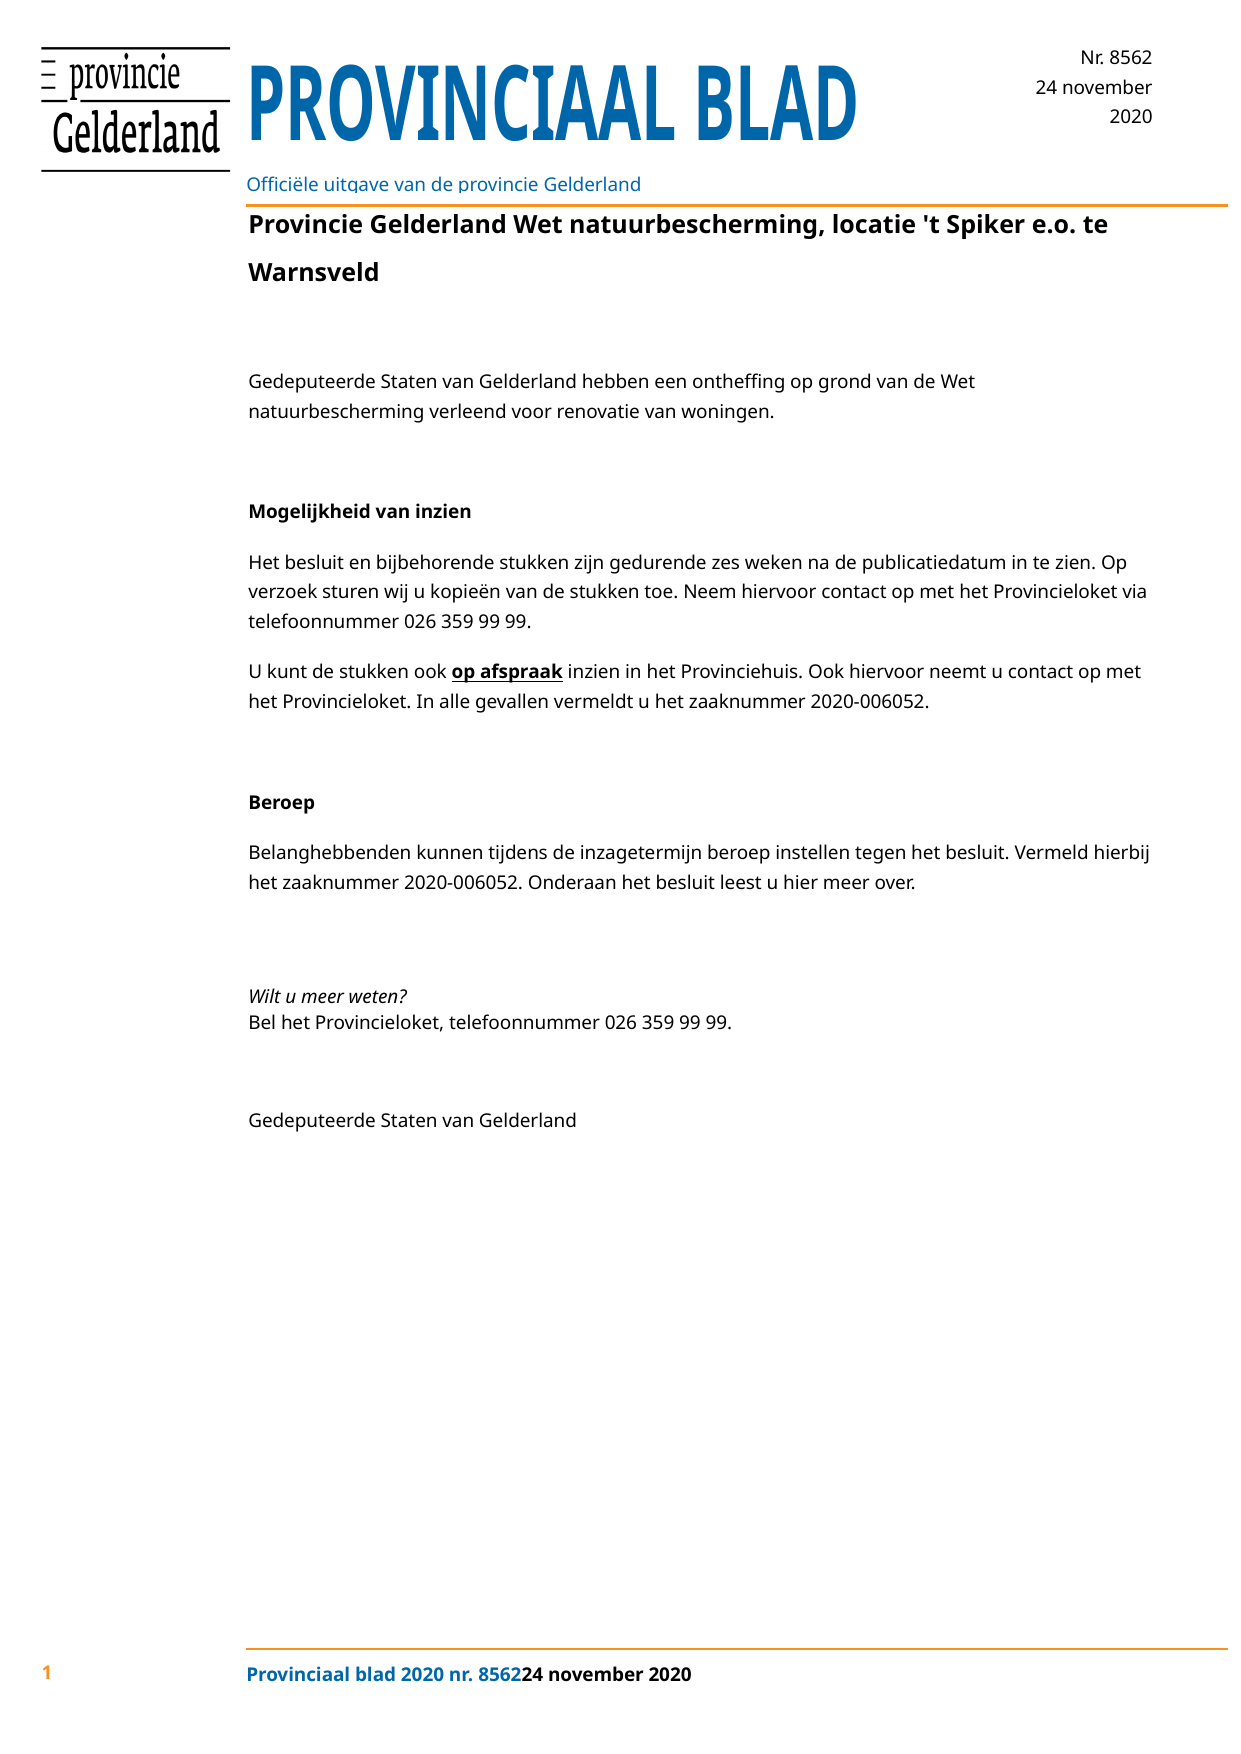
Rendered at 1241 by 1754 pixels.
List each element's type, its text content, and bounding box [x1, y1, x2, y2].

text Gedeputeerde Staten van Gelderland [248, 1107, 1152, 1133]
text Beroep [248, 789, 1152, 815]
text Bel het Provincieloket, telefoonnummer 026 359 99 99. [248, 1009, 1152, 1035]
text Wilt u meer weten? [248, 983, 1152, 1009]
text Belanghebbenden kunnen tijdens de inzagetermijn beroep instellen tegen het besluit. Vermeld hierbij het zaaknummer 2020-006052. Onderaan het besluit leest u hier meer over. [248, 839, 1152, 895]
picture [41, 47, 231, 172]
text Mogelijkheid van inzien [248, 499, 1152, 524]
text U kunt de stukken ook op afspraak inzien in het Provinciehuis. Ook hiervoor neemt u contact op met het Provincieloket. In alle gevallen vermeldt u het zaaknummer 2020-006052. [248, 659, 1152, 714]
text Gedeputeerde Staten van Gelderland hebben een ontheffing op grond van de Wet natuurbescherming verleend voor renovatie van woningen. [248, 368, 1152, 424]
text Het besluit en bijbehorende stukken zijn gedurende zes weken na de publicatiedatum in te zien. Op verzoek sturen wij u kopieën van de stukken toe. Neem hiervoor contact op met het Provincieloket via telefoonnummer 026 359 99 99. [248, 549, 1152, 634]
text Provincie Gelderland Wet natuurbescherming, locatie 't Spiker e.o. te Warnsveld [248, 207, 1152, 288]
